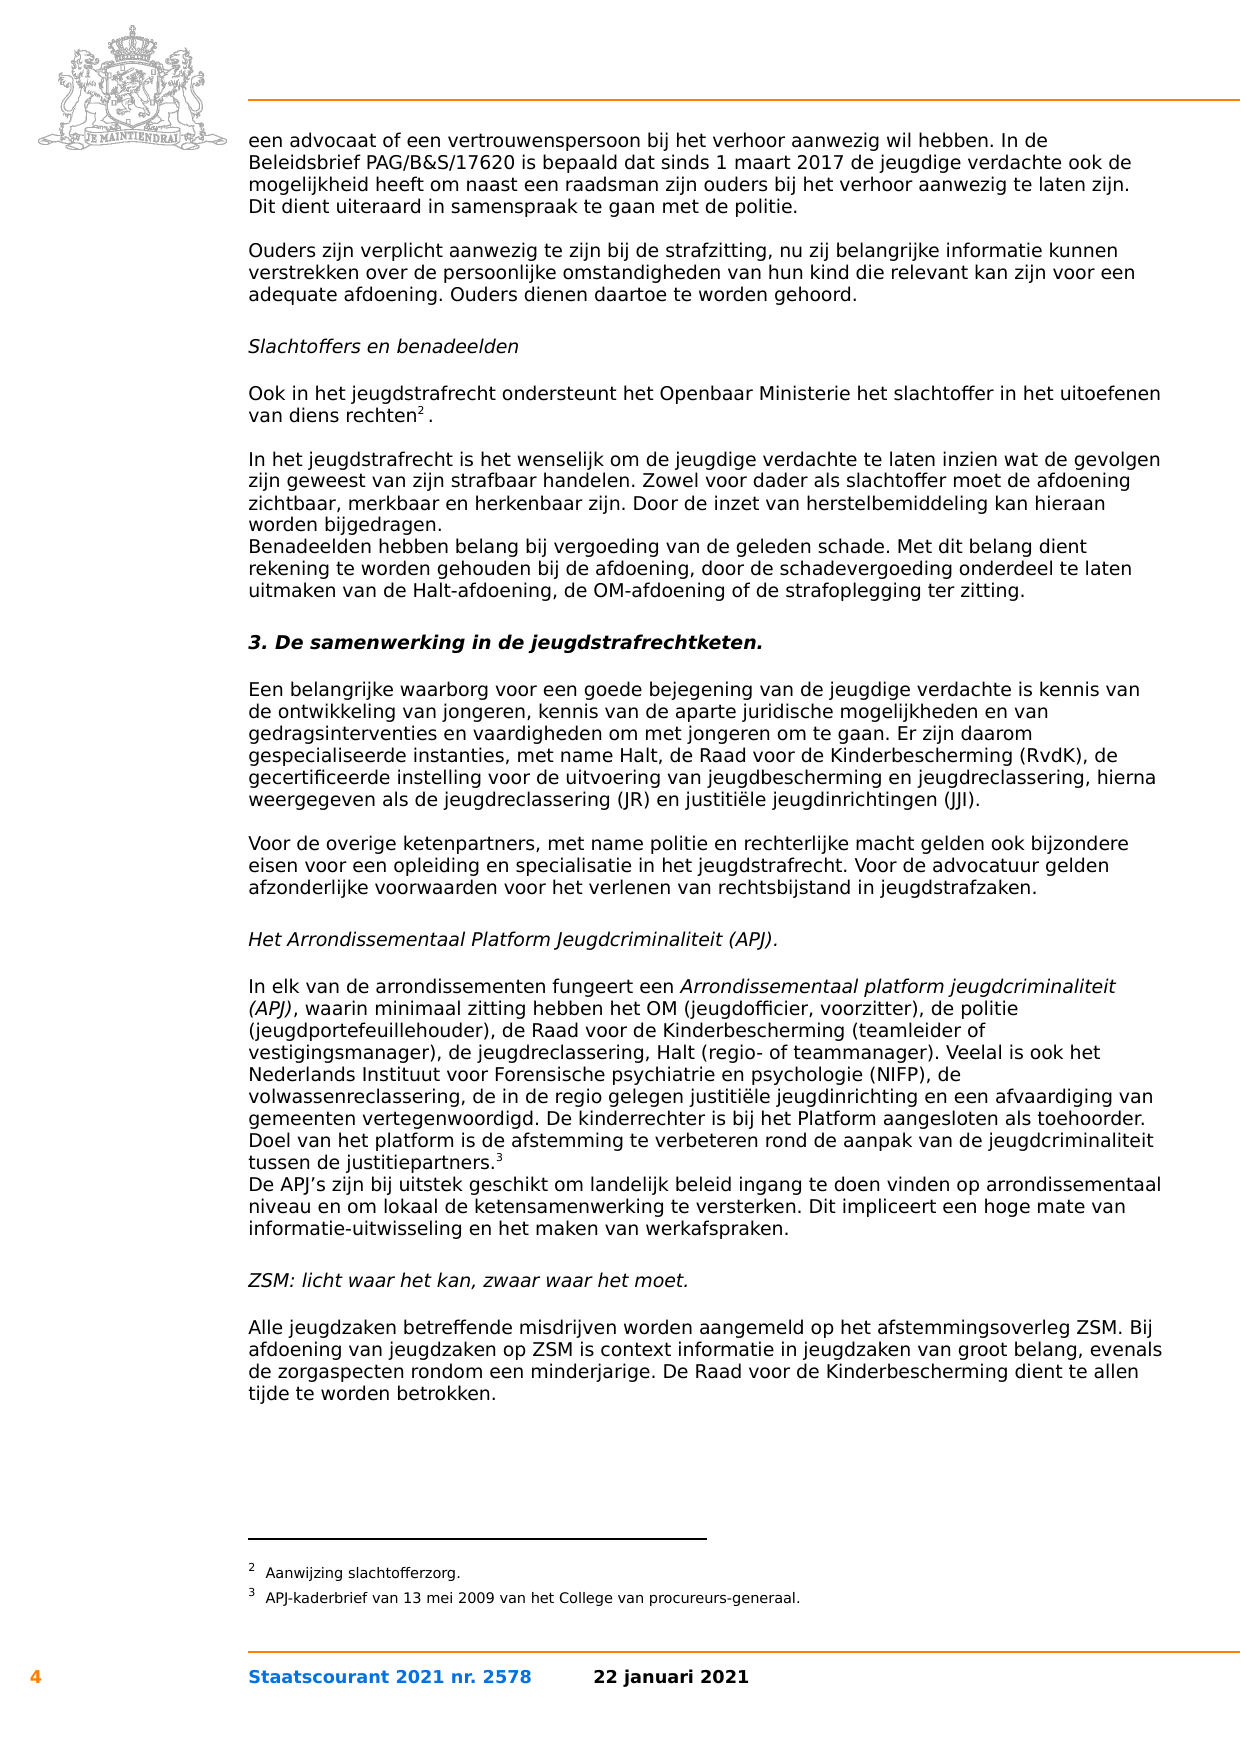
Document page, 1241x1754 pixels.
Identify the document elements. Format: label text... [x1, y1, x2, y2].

subtitle 3. De samenwerking in de jeugdstrafrechtketen. [248, 632, 1163, 654]
text Alle jeugdzaken betreffende misdrijven worden aangemeld op het afstemmingsoverleg ZSM. Bij afdoening van jeugdzaken op ZSM is context informatie in jeugdzaken van groot belang, evenals de zorgaspecten rondom een minderjarige. De Raad voor de Kinderbescherming dient te allen tijde te worden betrokken. [248, 1317, 1163, 1404]
text APJ-kaderbrief van 13 mei 2009 van het College van procureurs-generaal. [248, 1586, 1163, 1608]
subtitle Slachtoffers en benadeelden [248, 336, 1163, 358]
subtitle ZSM: licht waar het kan, zwaar waar het moet. [248, 1270, 1163, 1292]
text Benadeelden hebben belang bij vergoeding van de geleden schade. Met dit belang dient rekening te worden gehouden bij de afdoening, door de schadevergoeding onderdeel te laten uitmaken van de Halt-afdoening, de OM-afdoening of de strafoplegging ter zitting. [248, 536, 1163, 602]
text Een belangrijke waarborg voor een goede bejegening van de jeugdige verdachte is kennis van de ontwikkeling van jongeren, kennis van de aparte juridische mogelijkheden en van gedragsinterventies en vaardigheden om met jongeren om te gaan. Er zijn daarom gespecialiseerde instanties, met name Halt, de Raad voor de Kinderbescherming (RvdK), de gecertificeerde instelling voor de uitvoering van jeugdbescherming en jeugdreclassering, hierna weergegeven als de jeugdreclassering (JR) en justitiële jeugdinrichtingen (JJI). [248, 679, 1163, 811]
subtitle Het Arrondissementaal Platform Jeugdcriminaliteit (APJ). [248, 929, 1163, 951]
text Voor de overige ketenpartners, met name politie en rechterlijke macht gelden ook bijzondere eisen voor een opleiding en specialisatie in het jeugdstrafrecht. Voor de advocatuur gelden afzonderlijke voorwaarden voor het verlenen van rechtsbijstand in jeugdstrafzaken. [248, 833, 1163, 899]
text De APJ’s zijn bij uitstek geschikt om landelijk beleid ingang te doen vinden op arrondissementaal niveau en om lokaal de ketensamenwerking te versterken. Dit impliceert een hoge mate van informatie-uitwisseling en het maken van werkafspraken. [248, 1174, 1163, 1240]
text Ook in het jeugdstrafrecht ondersteunt het Openbaar Ministerie het slachtoffer in het uitoefenen van diens rechten. [248, 383, 1163, 427]
text Aanwijzing slachtofferzorg. [248, 1561, 1163, 1583]
text In elk van de arrondissementen fungeert een Arrondissementaal platform jeugdcriminaliteit (APJ), waarin minimaal zitting hebben het OM (jeugdofficier, voorzitter), de politie (jeugdportefeuillehouder), de Raad voor de Kinderbescherming (teamleider of vestigingsmanager), de jeugdreclassering, Halt (regio- of teammanager). Veelal is ook het Nederlands Instituut voor Forensische psychiatrie en psychologie (NIFP), de volwassenreclassering, de in de regio gelegen justitiële jeugdinrichting en een afvaardiging van gemeenten vertegenwoordigd. De kinderrechter is bij het Platform aangesloten als toehoorder. [248, 976, 1163, 1130]
text Ouders zijn verplicht aanwezig te zijn bij de strafzitting, nu zij belangrijke informatie kunnen verstrekken over de persoonlijke omstandigheden van hun kind die relevant kan zijn voor een adequate afdoening. Ouders dienen daartoe te worden gehoord. [248, 240, 1163, 306]
text een advocaat of een vertrouwenspersoon bij het verhoor aanwezig wil hebben. In de Beleidsbrief PAG/B&S/17620 is bepaald dat sinds 1 maart 2017 de jeugdige verdachte ook de mogelijkheid heeft om naast een raadsman zijn ouders bij het verhoor aanwezig te laten zijn. Dit dient uiteraard in samenspraak te gaan met de politie. [248, 130, 1163, 218]
text Doel van het platform is de afstemming te verbeteren rond de aanpak van de jeugdcriminaliteit tussen de justitiepartners. [248, 1130, 1163, 1174]
text In het jeugdstrafrecht is het wenselijk om de jeugdige verdachte te laten inzien wat de gevolgen zijn geweest van zijn strafbaar handelen. Zowel voor dader als slachtoffer moet de afdoening zichtbaar, merkbaar en herkenbaar zijn. Door de inzet van herstelbemiddeling kan hieraan worden bijgedragen. [248, 448, 1163, 536]
picture [38, 25, 227, 150]
